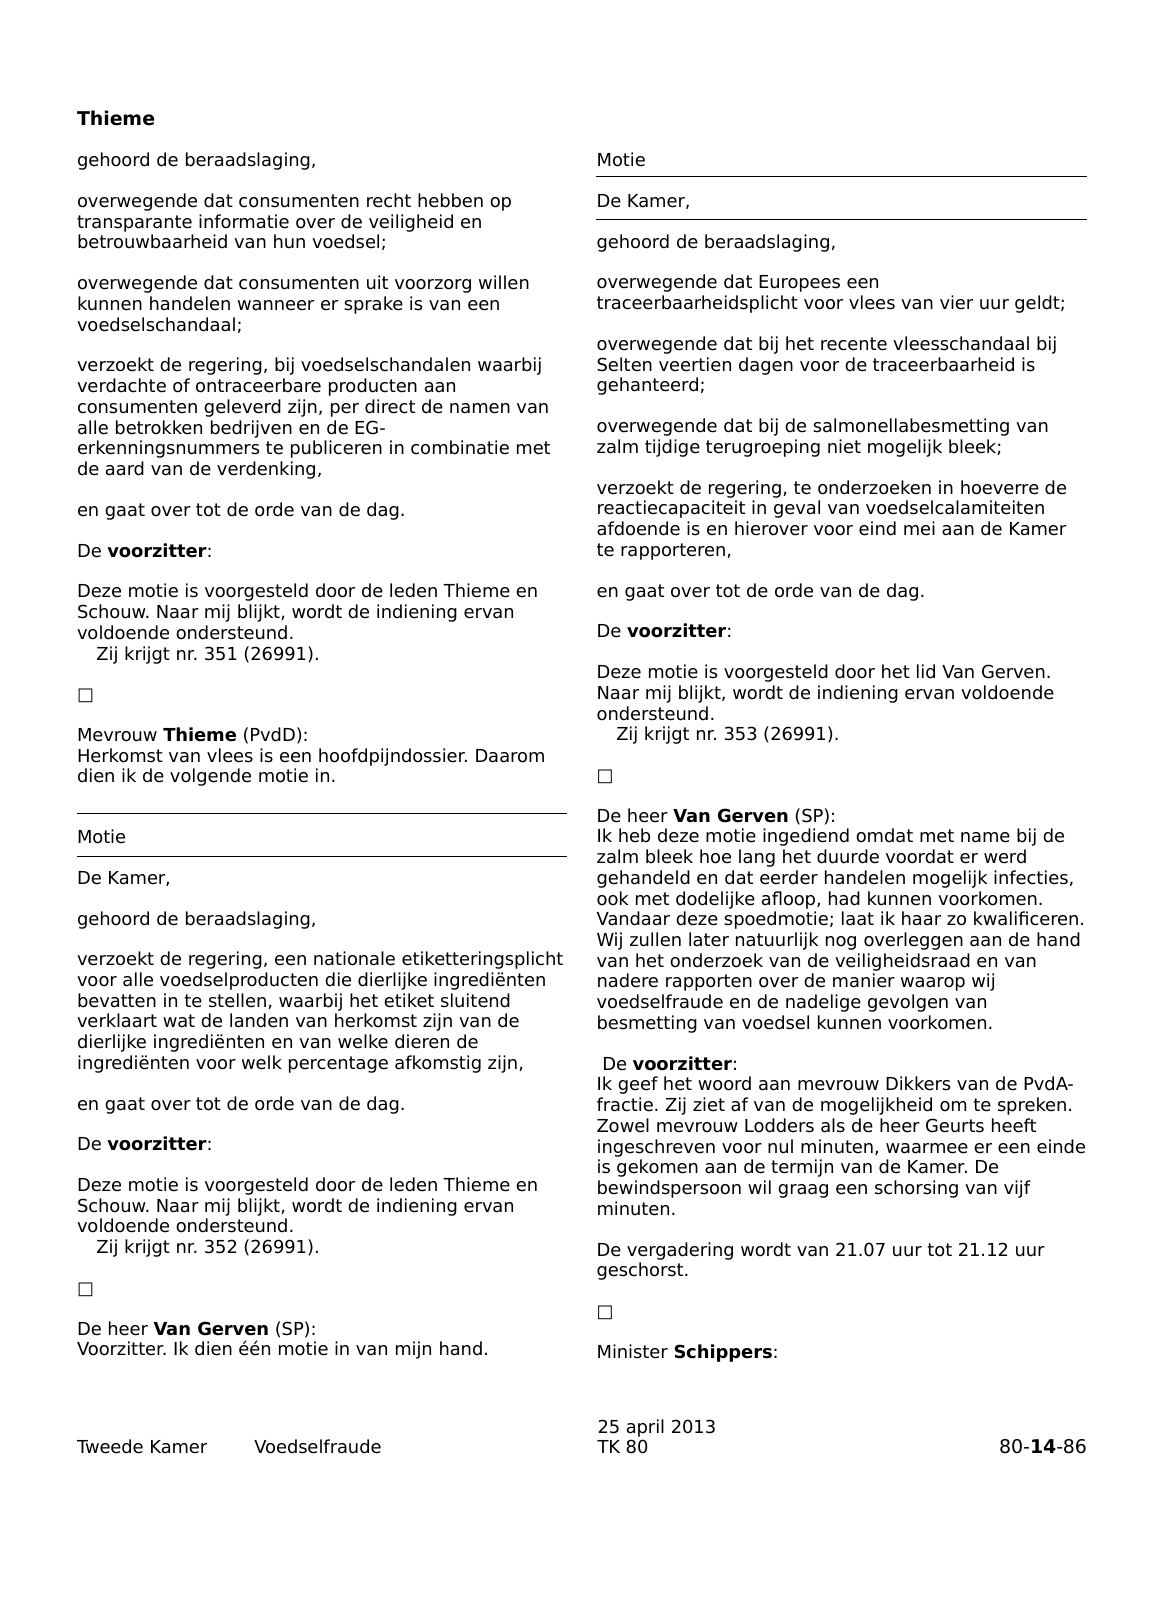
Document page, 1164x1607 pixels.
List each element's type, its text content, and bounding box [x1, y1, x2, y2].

text Voorzitter. Ik dien één motie in van mijn hand. [77, 1339, 567, 1360]
text Ik heb deze motie ingediend omdat met name bij de zalm bleek hoe lang het duurde voordat er werd gehandeld en dat eerder handelen mogelijk infecties, ook met dodelijke afloop, had kunnen voorkomen. Vandaar deze spoedmotie; laat ik haar zo kwalificeren. Wij zullen later natuurlijk nog overleggen aan de hand van het onderzoek van de veiligheidsraad en van nadere rapporten over de manier waarop wij voedselfraude en de nadelige gevolgen van besmetting van voedsel kunnen voorkomen. [596, 826, 1087, 1033]
text overwegende dat bij het recente vleesschandaal bij Selten veertien dagen voor de traceerbaarheid is gehanteerd; [596, 334, 1087, 396]
text De vergadering wordt van 21.07 uur tot 21.12 uur geschorst. [596, 1239, 1087, 1281]
text De voorzitter: [596, 1053, 1087, 1074]
text Zij krijgt nr. 351 (26991). [77, 643, 567, 664]
text □ [596, 765, 1087, 786]
text gehoord de beraadslaging, [77, 908, 567, 929]
text Motie [596, 150, 1087, 171]
text Deze motie is voorgesteld door de leden Thieme en Schouw. Naar mij blijkt, wordt de indiening ervan voldoende ondersteund. [77, 581, 567, 643]
text Ik geef het woord aan mevrouw Dikkers van de PvdA-fractie. Zij ziet af van de mogelijkheid om te spreken. Zowel mevrouw Lodders als de heer Geurts heeft ingeschreven voor nul minuten, waarmee er een einde is gekomen aan de termijn van de Kamer. De bewindspersoon wil graag een schorsing van vijf minuten. [596, 1074, 1087, 1219]
text gehoord de beraadslaging, [77, 150, 567, 171]
text en gaat over tot de orde van de dag. [77, 500, 567, 520]
text Deze motie is voorgesteld door het lid Van Gerven. Naar mij blijkt, wordt de indiening ervan voldoende ondersteund. [596, 662, 1087, 724]
text De voorzitter: [596, 621, 1087, 642]
text □ [77, 1278, 567, 1298]
text Herkomst van vlees is een hoofdpijndossier. Daarom dien ik de volgende motie in. [77, 746, 567, 787]
text De voorzitter: [77, 540, 567, 561]
text overwegende dat Europees een traceerbaarheidsplicht voor vlees van vier uur geldt; [596, 272, 1087, 314]
text Zij krijgt nr. 352 (26991). [77, 1237, 567, 1258]
text overwegende dat consumenten uit voorzorg willen kunnen handelen wanneer er sprake is van een voedselschandaal; [77, 273, 567, 335]
text en gaat over tot de orde van de dag. [77, 1093, 567, 1114]
text De heer Van Gerven (SP): [77, 1318, 567, 1339]
text en gaat over tot de orde van de dag. [596, 580, 1087, 601]
text Deze motie is voorgesteld door de leden Thieme en Schouw. Naar mij blijkt, wordt de indiening ervan voldoende ondersteund. [77, 1175, 567, 1237]
text Minister Schippers: [596, 1342, 1087, 1362]
text Motie [77, 827, 567, 848]
text De voorzitter: [77, 1134, 567, 1155]
text De Kamer, [596, 191, 1087, 212]
text verzoekt de regering, bij voedselschandalen waarbij verdachte of ontraceerbare producten aan consumenten geleverd zijn, per direct de namen van alle betrokken bedrijven en de EG-erkenningsnummers te publiceren in combinatie met de aard van de verdenking, [77, 355, 567, 480]
text □ [77, 684, 567, 705]
text overwegende dat bij de salmonellabesmetting van zalm tijdige terugroeping niet mogelijk bleek; [596, 416, 1087, 457]
text Mevrouw Thieme (PvdD): [77, 725, 567, 746]
text Zij krijgt nr. 353 (26991). [596, 724, 1087, 745]
text verzoekt de regering, te onderzoeken in hoeverre de reactiecapaciteit in geval van voedselcalamiteiten afdoende is en hierover voor eind mei aan de Kamer te rapporteren, [596, 477, 1087, 560]
text verzoekt de regering, een nationale etiketteringsplicht voor alle voedselproducten die dierlijke ingrediënten bevatten in te stellen, waarbij het etiket sluitend verklaart wat de landen van herkomst zijn van de dierlijke ingrediënten en van welke dieren de ingrediënten voor welk percentage afkomstig zijn, [77, 949, 567, 1073]
text □ [596, 1301, 1087, 1322]
text De Kamer, [77, 868, 567, 888]
text De heer Van Gerven (SP): [596, 806, 1087, 826]
text overwegende dat consumenten recht hebben op transparante informatie over de veiligheid en betrouwbaarheid van hun voedsel; [77, 191, 567, 253]
text gehoord de beraadslaging, [596, 232, 1087, 252]
